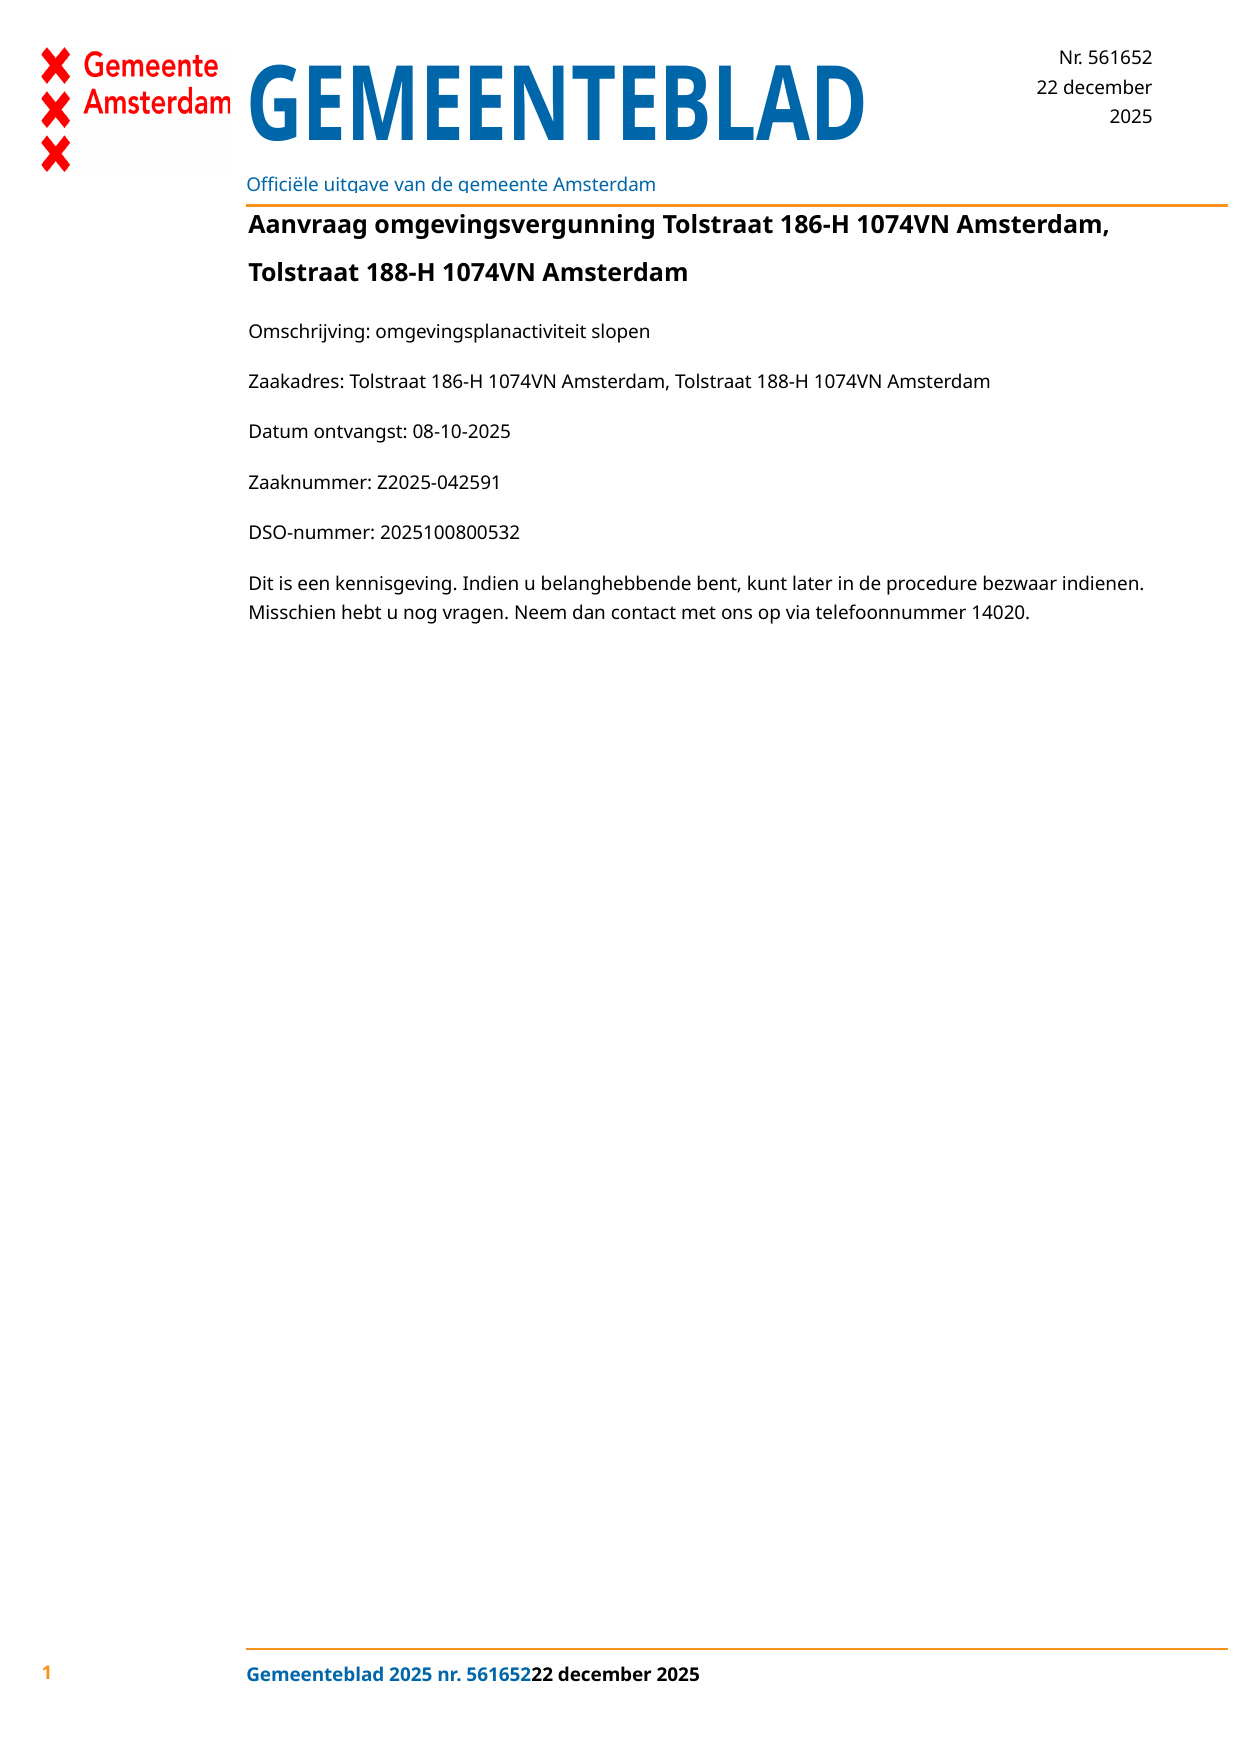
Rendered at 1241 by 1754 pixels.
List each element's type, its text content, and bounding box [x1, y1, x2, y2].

text Omschrijving: omgevingsplanactiviteit slopen [248, 318, 1152, 344]
picture [41, 47, 231, 172]
text Datum ontvangst: 08-10-2025 [248, 419, 1152, 444]
text Dit is een kennisgeving. Indien u belanghebbende bent, kunt later in de procedure bezwaar indienen. Misschien hebt u nog vragen. Neem dan contact met ons op via telefoonnummer 14020. [248, 570, 1152, 625]
text Zaaknummer: Z2025-042591 [248, 469, 1152, 495]
text Zaakadres: Tolstraat 186-H 1074VN Amsterdam, Tolstraat 188-H 1074VN Amsterdam [248, 368, 1152, 394]
text Aanvraag omgevingsvergunning Tolstraat 186-H 1074VN Amsterdam, Tolstraat 188-H 1074VN Amsterdam [248, 207, 1152, 288]
text DSO-nummer: 2025100800532 [248, 519, 1152, 545]
